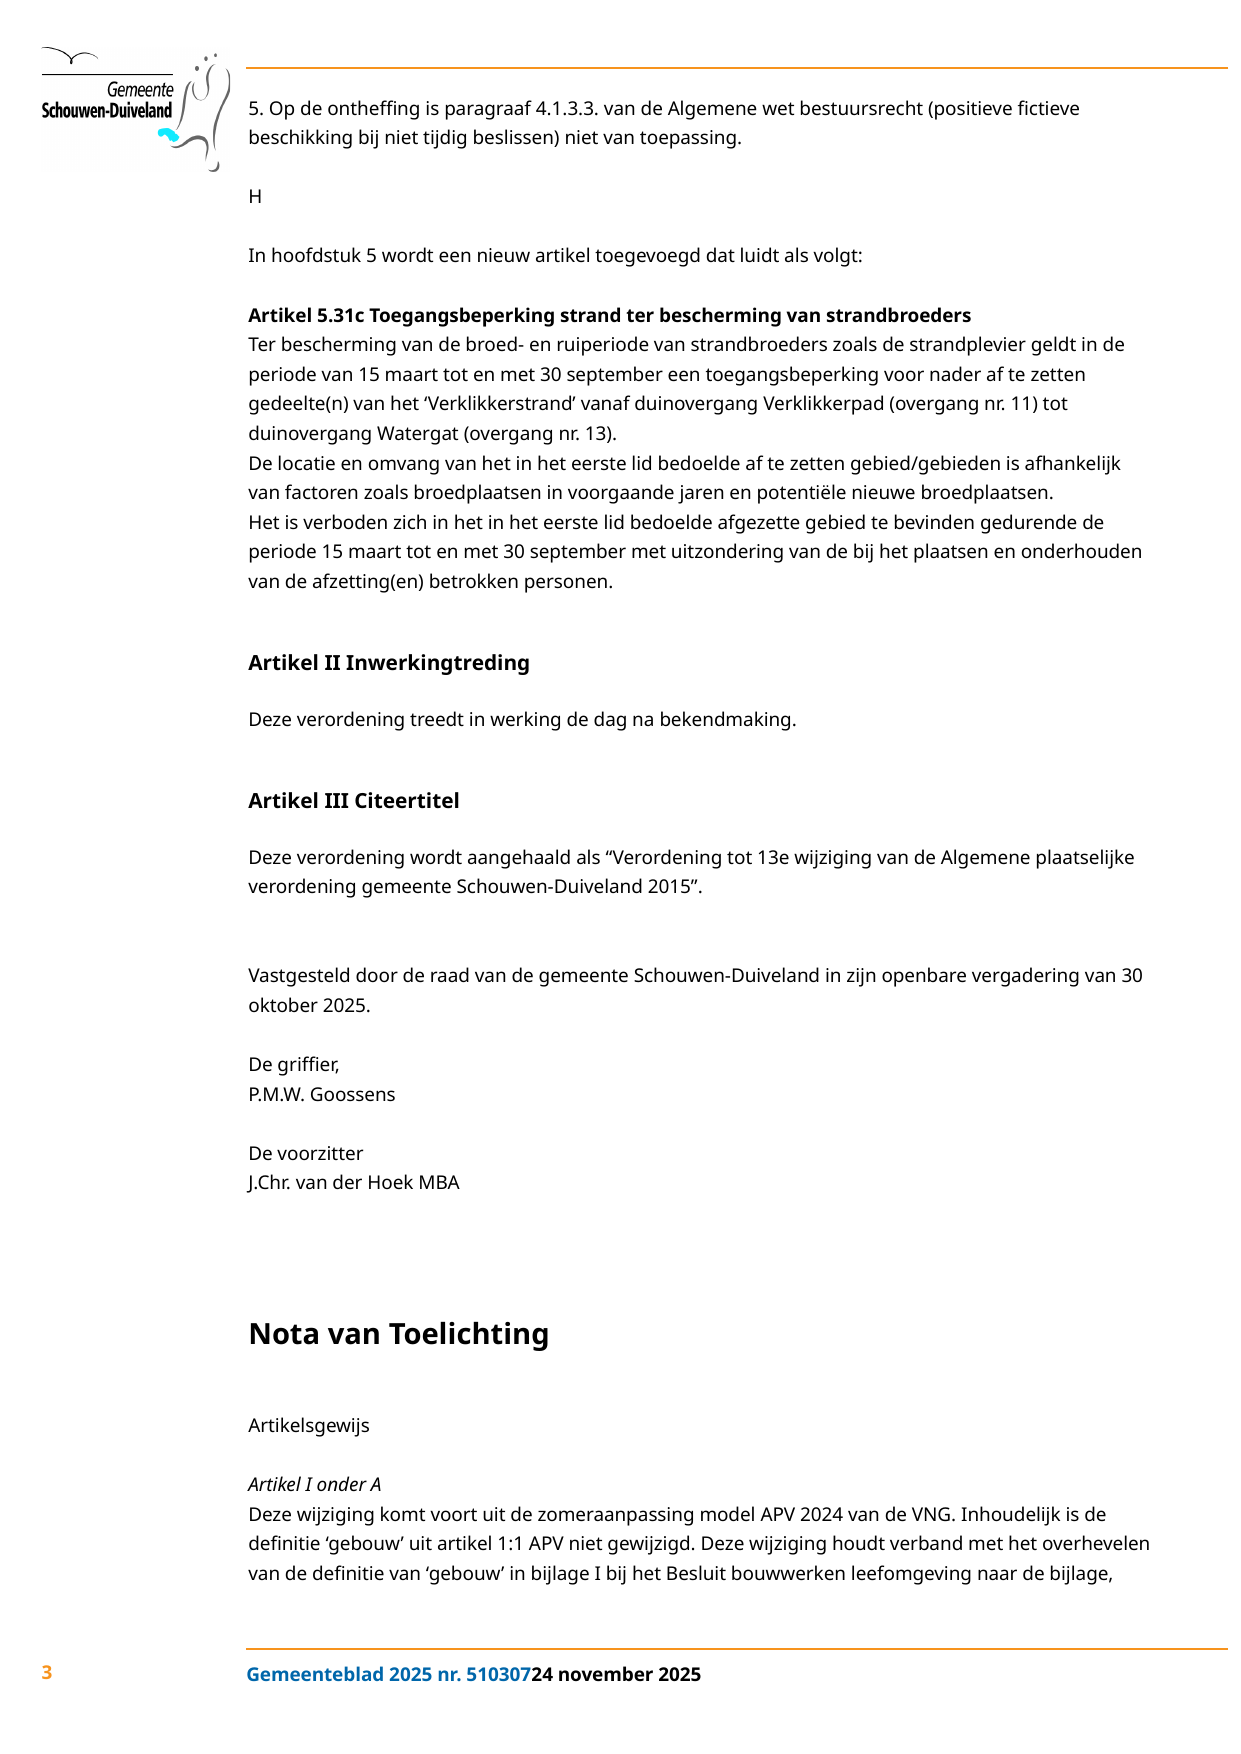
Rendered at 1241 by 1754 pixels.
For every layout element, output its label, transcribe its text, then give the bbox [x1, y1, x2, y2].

text De griffier, [248, 1051, 1152, 1077]
text Artikel 5.31c Toegangsbeperking strand ter bescherming van strandbroeders [248, 302, 1152, 328]
text De locatie en omvang van het in het eerste lid bedoelde af te zetten gebied/gebieden is afhankelijk van factoren zoals broedplaatsen in voorgaande jaren en potentiële nieuwe broedplaatsen. [248, 450, 1152, 505]
text H [248, 183, 1152, 209]
text J.Chr. van der Hoek MBA [248, 1169, 1152, 1195]
text P.M.W. Goossens [248, 1081, 1152, 1107]
picture [41, 47, 231, 172]
text Deze verordening treedt in werking de dag na bekendmaking. [248, 706, 1152, 732]
text Nota van Toelichting [248, 1314, 1152, 1353]
text Deze verordening wordt aangehaald als “Verordening tot 13e wijziging van de Algemene plaatselijke verordening gemeente Schouwen-Duiveland 2015”. [248, 844, 1152, 899]
text Artikel I onder A [248, 1471, 1152, 1497]
text Ter bescherming van de broed- en ruiperiode van strandbroeders zoals de strandplevier geldt in de periode van 15 maart tot en met 30 september een toegangsbeperking voor nader af te zetten gedeelte(n) van het ‘Verklikkerstrand’ vanaf duinovergang Verklikkerpad (overgang nr. 11) tot duinovergang Watergat (overgang nr. 13). [248, 331, 1152, 446]
text In hoofdstuk 5 wordt een nieuw artikel toegevoegd dat luidt als volgt: [248, 243, 1152, 268]
text 5. Op de ontheffing is paragraaf 4.1.3.3. van de Algemene wet bestuursrecht (positieve fictieve beschikking bij niet tijdig beslissen) niet van toepassing. [248, 95, 1152, 150]
text Artikel III Citeertitel [248, 786, 1152, 814]
text Artikel II Inwerkingtreding [248, 648, 1152, 677]
text Vastgesteld door de raad van de gemeente Schouwen-Duiveland in zijn openbare vergadering van 30 oktober 2025. [248, 962, 1152, 1018]
text De voorzitter [248, 1140, 1152, 1166]
text Deze wijziging komt voort uit de zomeraanpassing model APV 2024 van de VNG. Inhoudelijk is de definitie ‘gebouw’ uit artikel 1:1 APV niet gewijzigd. Deze wijziging houdt verband met het overhevelen van de definitie van ‘gebouw’ in bijlage I bij het Besluit bouwwerken leefomgeving naar de bijlage, [248, 1501, 1152, 1586]
text Artikelsgewijs [248, 1412, 1152, 1438]
text Het is verboden zich in het in het eerste lid bedoelde afgezette gebied te bevinden gedurende de periode 15 maart tot en met 30 september met uitzondering van de bij het plaatsen en onderhouden van de afzetting(en) betrokken personen. [248, 509, 1152, 594]
